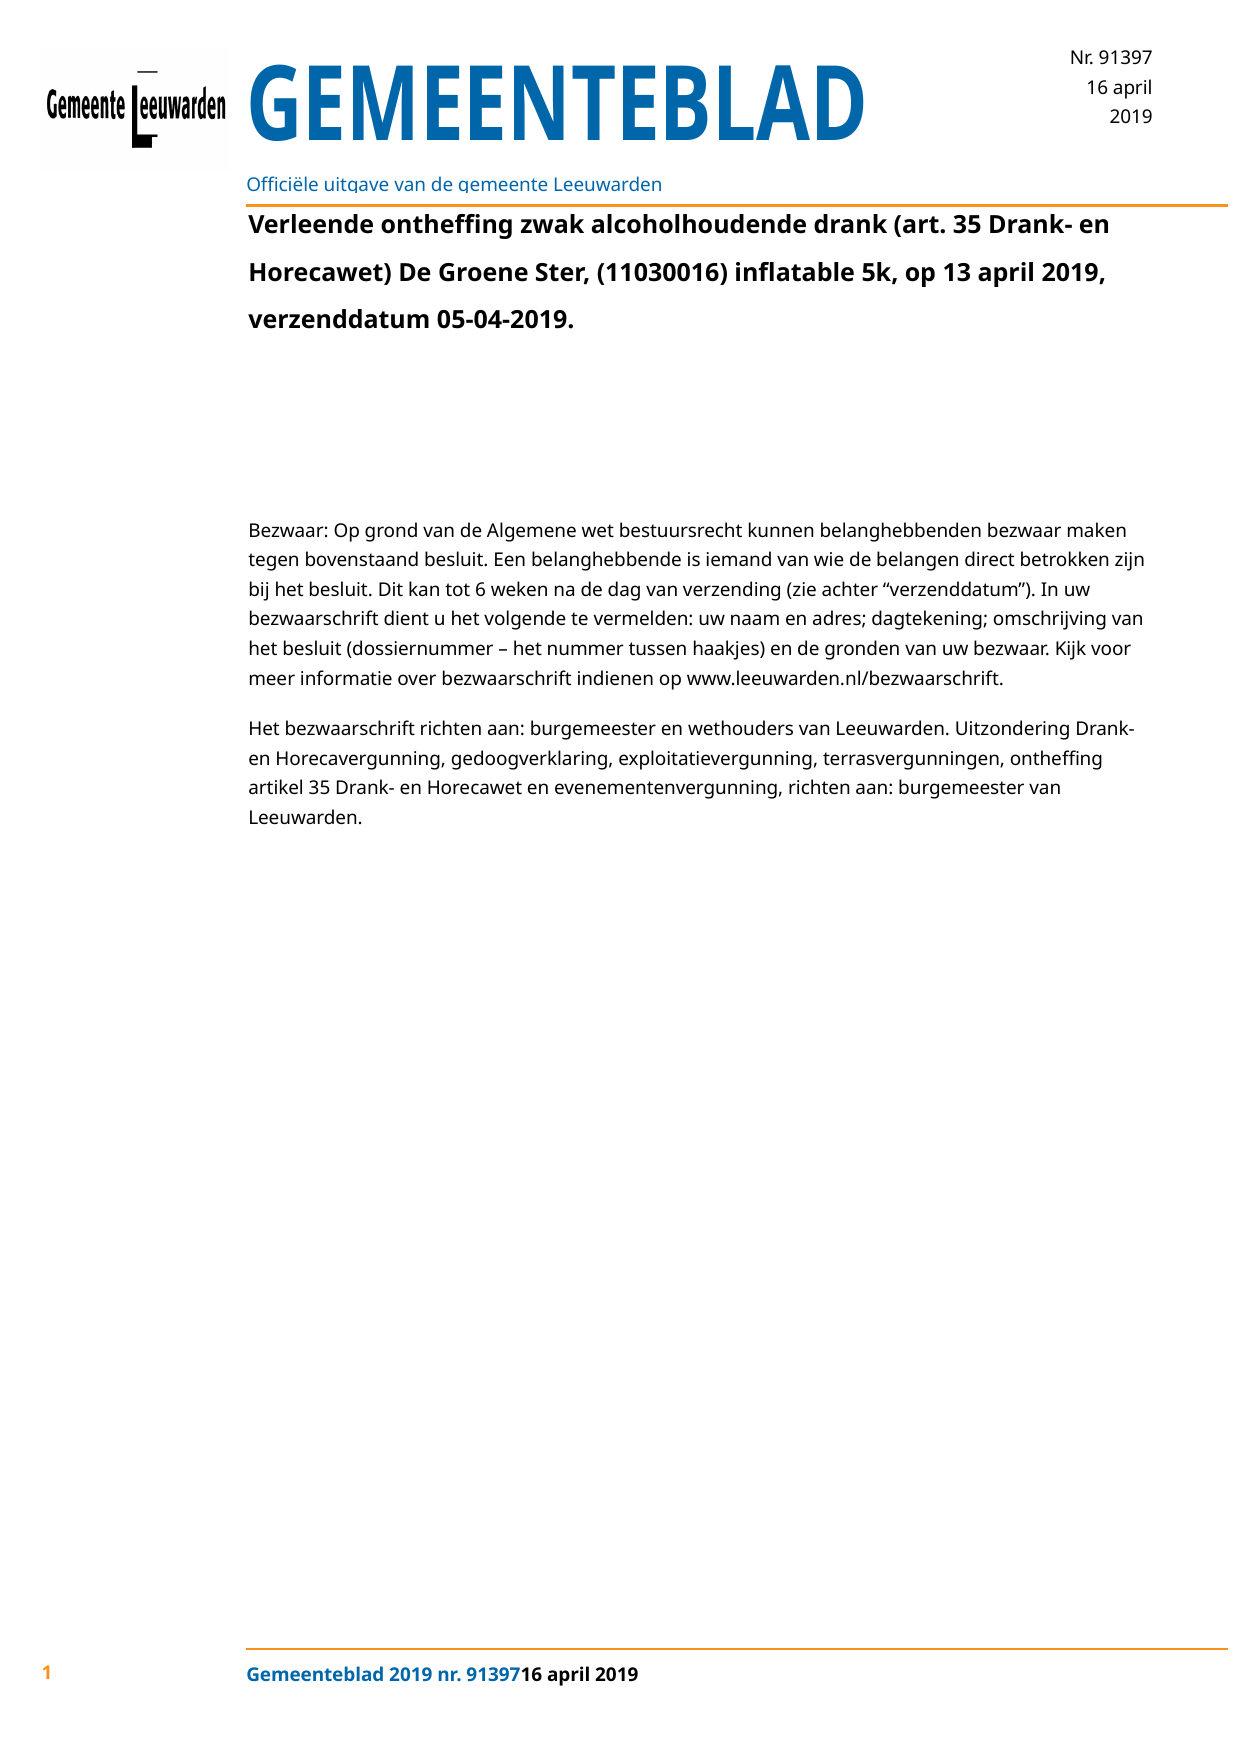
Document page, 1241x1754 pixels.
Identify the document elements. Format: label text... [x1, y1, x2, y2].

text Bezwaar: Op grond van de Algemene wet bestuursrecht kunnen belanghebbenden bezwaar maken tegen bovenstaand besluit. Een belanghebbende is iemand van wie de belangen direct betrokken zijn bij het besluit. Dit kan tot 6 weken na de dag van verzending (zie achter “verzenddatum”). In uw bezwaarschrift dient u het volgende te vermelden: uw naam en adres; dagtekening; omschrijving van het besluit (dossiernummer – het nummer tussen haakjes) en de gronden van uw bezwaar. Kijk voor meer informatie over bezwaarschrift indienen op www.leeuwarden.nl/bezwaarschrift. [248, 517, 1152, 690]
picture [41, 47, 231, 172]
text Verleende ontheffing zwak alcoholhoudende drank (art. 35 Drank- en Horecawet) De Groene Ster, (11030016) inflatable 5k, op 13 april 2019, verzenddatum 05-04-2019. [248, 207, 1152, 336]
text Het bezwaarschrift richten aan: burgemeester en wethouders van Leeuwarden. Uitzondering Drank- en Horecavergunning, gedoogverklaring, exploitatievergunning, terrasvergunningen, ontheffing artikel 35 Drank- en Horecawet en evenementenvergunning, richten aan: burgemeester van Leeuwarden. [248, 715, 1152, 829]
